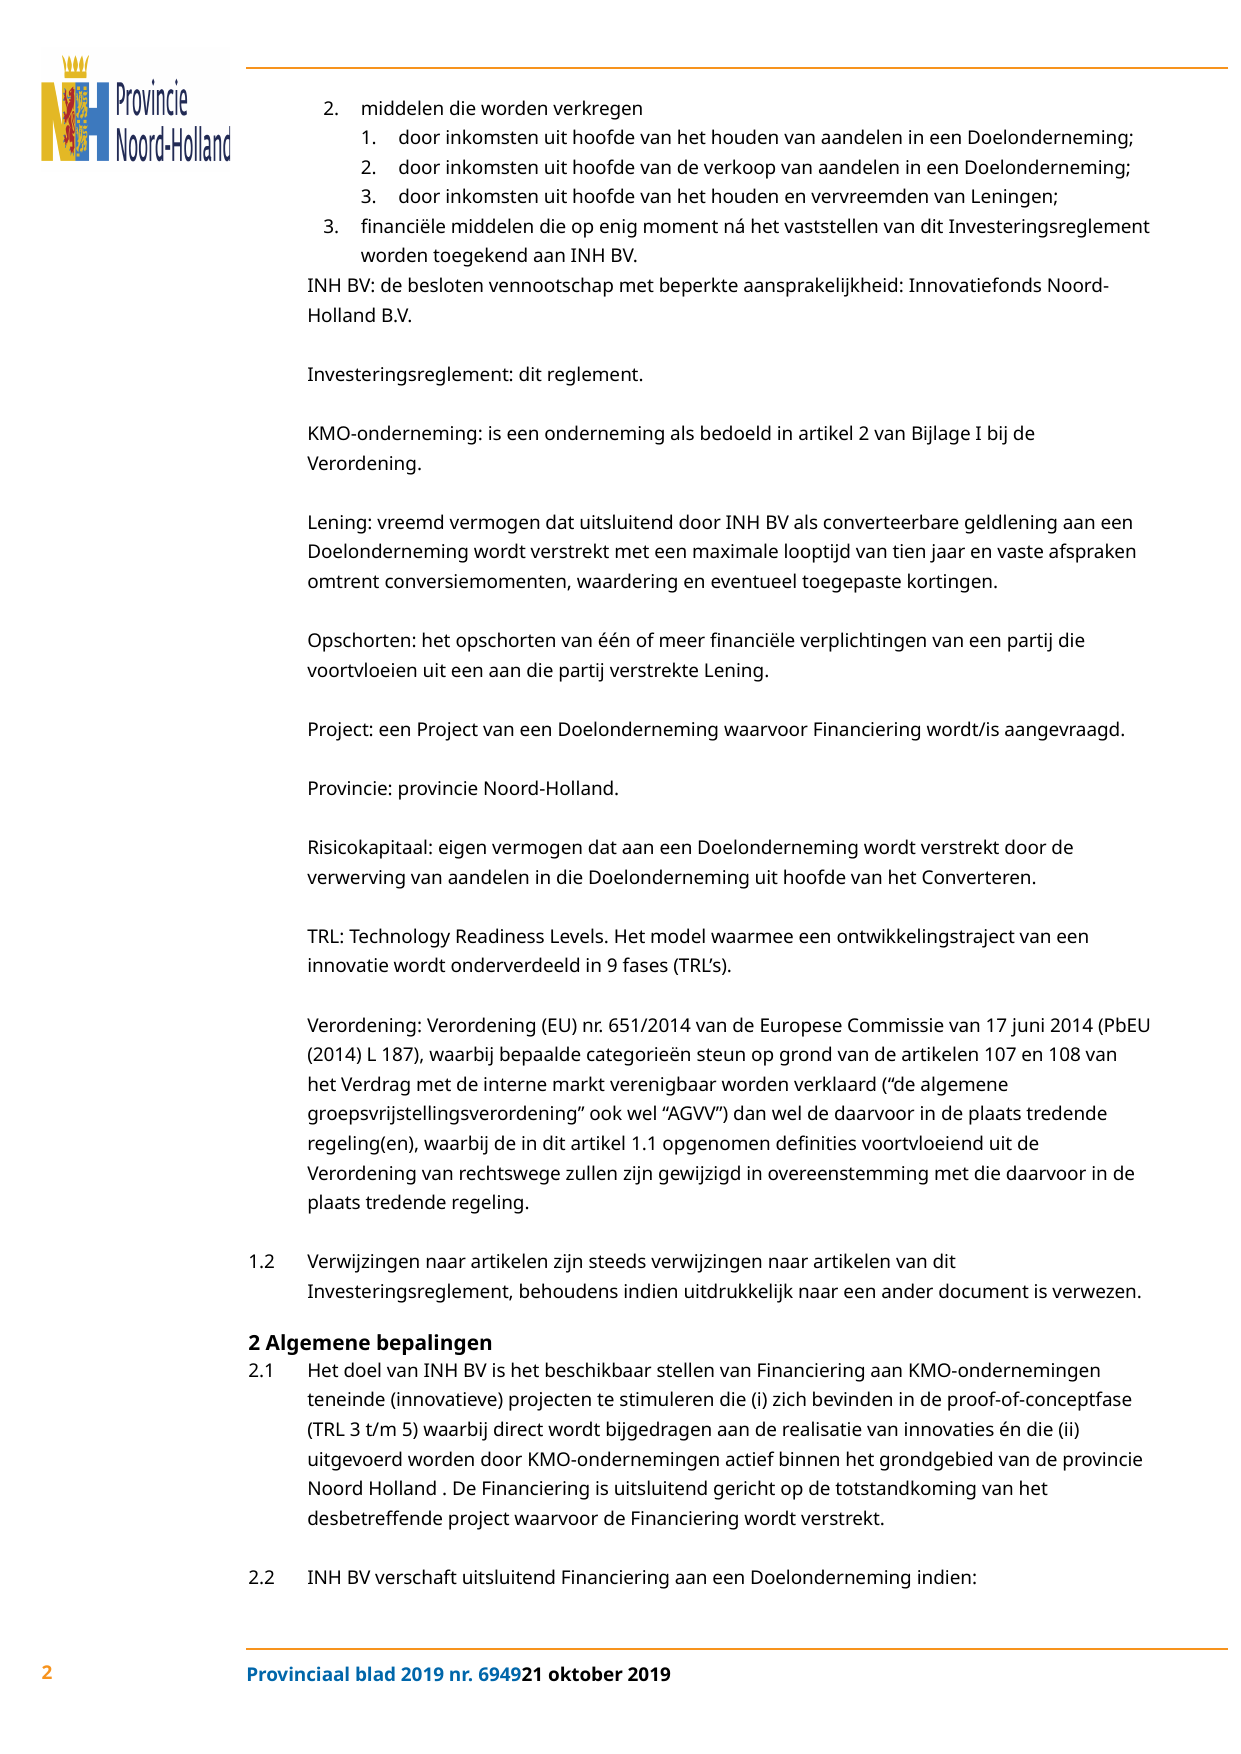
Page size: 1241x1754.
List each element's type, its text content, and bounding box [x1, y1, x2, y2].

list INH BV verschaft uitsluitend Financiering aan een Doelonderneming indien: [248, 1564, 1152, 1590]
list Investeringsreglement: dit reglement. [248, 361, 1152, 387]
list Project: een Project van een Doelonderneming waarvoor Financiering wordt/is aangevraagd. [248, 716, 1152, 742]
list Lening: vreemd vermogen dat uitsluitend door INH BV als converteerbare geldlening aan een Doelonderneming wordt verstrekt met een maximale looptijd van tien jaar en vaste afspraken omtrent conversiemomenten, waardering en eventueel toegepaste kortingen. [248, 509, 1152, 594]
list Verwijzingen naar artikelen zijn steeds verwijzingen naar artikelen van dit Investeringsreglement, behoudens indien uitdrukkelijk naar een ander document is verwezen. [248, 1248, 1152, 1304]
list Verordening: Verordening (EU) nr. 651/2014 van de Europese Commissie van 17 juni 2014 (PbEU (2014) L 187), waarbij bepaalde categorieën steun op grond van de artikelen 107 en 108 van het Verdrag met de interne markt verenigbaar worden verklaard (“de algemene groepsvrijstellingsverordening” ook wel “AGVV”) dan wel de daarvoor in de plaats tredende regeling(en), waarbij de in dit artikel 1.1 opgenomen definities voortvloeiend uit de Verordening van rechtswege zullen zijn gewijzigd in overeenstemming met die daarvoor in de plaats tredende regeling. [248, 1012, 1152, 1215]
list middelen die worden verkregen [323, 95, 1152, 121]
list Het doel van INH BV is het beschikbaar stellen van Financiering aan KMO-ondernemingen teneinde (innovatieve) projecten te stimuleren die (i) zich bevinden in de proof-of-conceptfase (TRL 3 t/m 5) waarbij direct wordt bijgedragen aan de realisatie van innovaties én die (ii) uitgevoerd worden door KMO-ondernemingen actief binnen het grondgebied van de provincie Noord Holland . De Financiering is uitsluitend gericht op de totstandkoming van het desbetreffende project waarvoor de Financiering wordt verstrekt. [248, 1357, 1152, 1531]
list Risicokapitaal: eigen vermogen dat aan een Doelonderneming wordt verstrekt door de verwerving van aandelen in die Doelonderneming uit hoofde van het Converteren. [248, 834, 1152, 890]
list INH BV: de besloten vennootschap met beperkte aansprakelijkheid: Innovatiefonds Noord-Holland B.V. [248, 272, 1152, 328]
list door inkomsten uit hoofde van de verkoop van aandelen in een Doelonderneming; [361, 154, 1152, 180]
list door inkomsten uit hoofde van het houden en vervreemden van Leningen; [361, 183, 1152, 209]
list Provincie: provincie Noord-Holland. [248, 775, 1152, 801]
list Opschorten: het opschorten van één of meer financiële verplichtingen van een partij die voortvloeien uit een aan die partij verstrekte Lening. [248, 627, 1152, 683]
list TRL: Technology Readiness Levels. Het model waarmee een ontwikkelingstraject van een innovatie wordt onderverdeeld in 9 fases (TRL’s). [248, 923, 1152, 978]
list financiële middelen die op enig moment ná het vaststellen van dit Investeringsreglement worden toegekend aan INH BV. [323, 213, 1152, 268]
text 2 Algemene bepalingen [248, 1328, 1152, 1357]
list door inkomsten uit hoofde van het houden van aandelen in een Doelonderneming; [361, 124, 1152, 150]
picture [41, 47, 231, 172]
list KMO-onderneming: is een onderneming als bedoeld in artikel 2 van Bijlage I bij de Verordening. [248, 420, 1152, 476]
